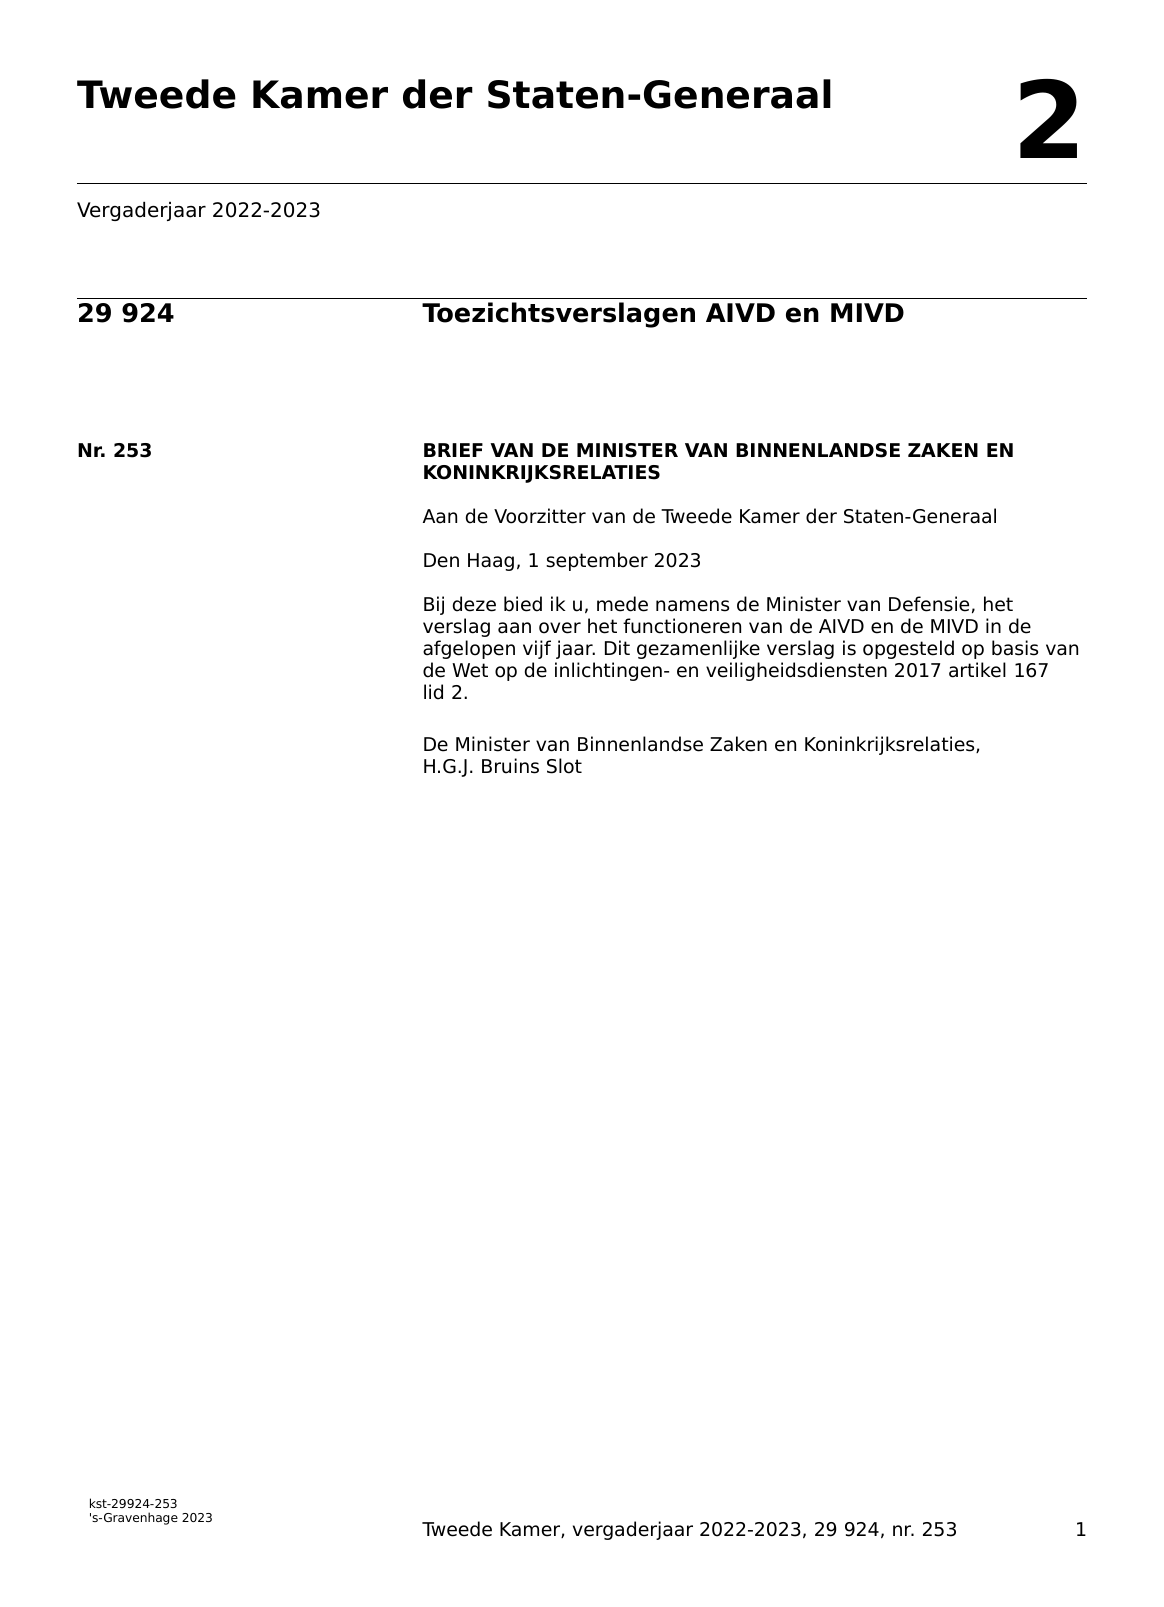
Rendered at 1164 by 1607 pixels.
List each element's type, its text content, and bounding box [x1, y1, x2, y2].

table_header 2 [886, 59, 1087, 183]
text Aan de Voorzitter van de Tweede Kamer der Staten-Generaal [422, 506, 1087, 528]
text Bij deze bied ik u, mede namens de Minister van Defensie, het verslag aan over het functioneren van de AIVD en de MIVD in de afgelopen vijf jaar. Dit gezamenlijke verslag is opgesteld op basis van de Wet op de inlichtingen- en veiligheidsdiensten 2017 artikel 167 lid 2. [422, 594, 1087, 704]
table_header Tweede Kamer der Staten-Generaal [77, 59, 886, 183]
text 's-Gravenhage 2023 [88, 1511, 323, 1525]
text De Minister van Binnenlandse Zaken en Koninkrijksrelaties, H.G.J. Bruins Slot [422, 734, 1087, 778]
text Den Haag, 1 september 2023 [422, 550, 1087, 572]
subtitle 29 924 Toezichtsverslagen AIVD en MIVD [77, 299, 1087, 329]
text kst-29924-253 [88, 1497, 323, 1511]
table_cell Vergaderjaar 2022-2023 [77, 184, 1087, 298]
subtitle Nr. 253 BRIEF VAN DE MINISTER VAN BINNENLANDSE ZAKEN EN KONINKRIJKSRELATIES [77, 440, 1087, 484]
